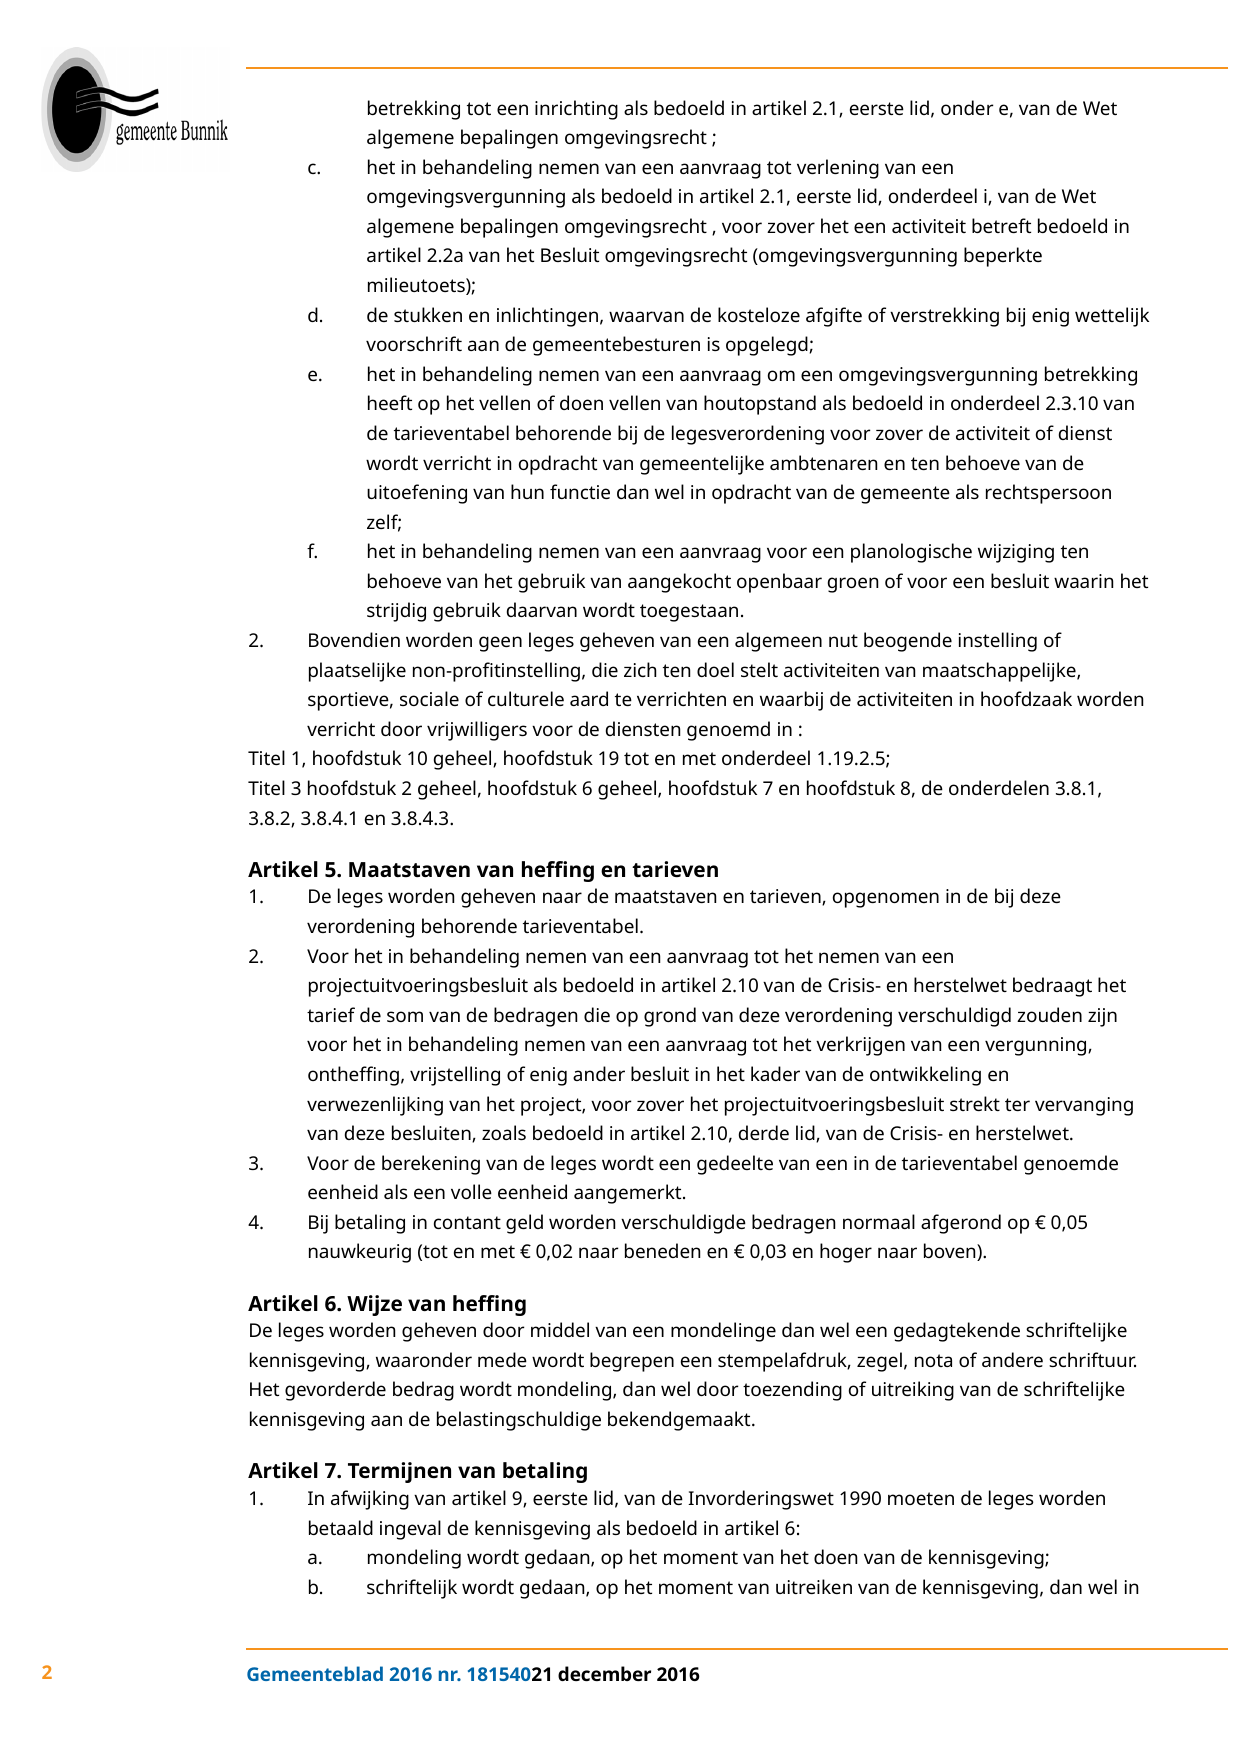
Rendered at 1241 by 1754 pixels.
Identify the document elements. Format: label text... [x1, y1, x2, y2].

list Bij betaling in contant geld worden verschuldigde bedragen normaal afgerond op € 0,05 nauwkeurig (tot en met € 0,02 naar beneden en € 0,03 en hoger naar boven). [248, 1209, 1152, 1264]
text De leges worden geheven door middel van een mondelinge dan wel een gedagtekende schriftelijke kennisgeving, waaronder mede wordt begrepen een stempelafdruk, zegel, nota of andere schriftuur. Het gevorderde bedrag wordt mondeling, dan wel door toezending of uitreiking van de schriftelijke kennisgeving aan de belastingschuldige bekendgemaakt. [248, 1317, 1152, 1432]
list Bovendien worden geen leges geheven van een algemeen nut beogende instelling of plaatselijke non-profitinstelling, die zich ten doel stelt activiteiten van maatschappelijke, sportieve, sociale of culturele aard te verrichten en waarbij de activiteiten in hoofdzaak worden verricht door vrijwilligers voor de diensten genoemd in : [248, 627, 1152, 742]
list schriftelijk wordt gedaan, op het moment van uitreiken van de kennisgeving, dan wel in [307, 1574, 1152, 1599]
text Titel 3 hoofdstuk 2 geheel, hoofdstuk 6 geheel, hoofdstuk 7 en hoofdstuk 8, de onderdelen 3.8.1, 3.8.2, 3.8.4.1 en 3.8.4.3. [248, 775, 1152, 831]
list In afwijking van artikel 9, eerste lid, van de Invorderingswet 1990 moeten de leges worden betaald ingeval de kennisgeving als bedoeld in artikel 6: [248, 1485, 1152, 1540]
list Voor de berekening van de leges wordt een gedeelte van een in de tarieventabel genoemde eenheid als een volle eenheid aangemerkt. [248, 1150, 1152, 1205]
text Artikel 7. Termijnen van betaling [248, 1457, 1152, 1485]
text Artikel 6. Wijze van heffing [248, 1289, 1152, 1317]
text Titel 1, hoofdstuk 10 geheel, hoofdstuk 19 tot en met onderdeel 1.19.2.5; [248, 746, 1152, 771]
list de stukken en inlichtingen, waarvan de kosteloze afgifte of verstrekking bij enig wettelijk voorschrift aan de gemeentebesturen is opgelegd; [307, 302, 1152, 357]
list Voor het in behandeling nemen van een aanvraag tot het nemen van een projectuitvoeringsbesluit als bedoeld in artikel 2.10 van de Crisis- en herstelwet bedraagt het tarief de som van de bedragen die op grond van deze verordening verschuldigd zouden zijn voor het in behandeling nemen van een aanvraag tot het verkrijgen van een vergunning, ontheffing, vrijstelling of enig ander besluit in het kader van de ontwikkeling en verwezenlijking van het project, voor zover het projectuitvoeringsbesluit strekt ter vervanging van deze besluiten, zoals bedoeld in artikel 2.10, derde lid, van de Crisis- en herstelwet. [248, 943, 1152, 1146]
list het in behandeling nemen van een aanvraag voor een planologische wijziging ten behoeve van het gebruik van aangekocht openbaar groen of voor een besluit waarin het strijdig gebruik daarvan wordt toegestaan. [307, 538, 1152, 623]
list mondeling wordt gedaan, op het moment van het doen van de kennisgeving; [307, 1544, 1152, 1570]
list het in behandeling nemen van een aanvraag tot verlening van een omgevingsvergunning als bedoeld in artikel 2.1, eerste lid, onderdeel i, van de Wet algemene bepalingen omgevingsrecht , voor zover het een activiteit betreft bedoeld in artikel 2.2a van het Besluit omgevingsrecht (omgevingsvergunning beperkte milieutoets); [307, 154, 1152, 298]
list De leges worden geheven naar de maatstaven en tarieven, opgenomen in de bij deze verordening behorende tarieventabel. [248, 884, 1152, 939]
list betrekking tot een inrichting als bedoeld in artikel 2.1, eerste lid, onder e, van de Wet algemene bepalingen omgevingsrecht ; [307, 95, 1152, 150]
picture [41, 47, 231, 172]
list het in behandeling nemen van een aanvraag om een omgevingsvergunning betrekking heeft op het vellen of doen vellen van houtopstand als bedoeld in onderdeel 2.3.10 van de tarieventabel behorende bij de legesverordening voor zover de activiteit of dienst wordt verricht in opdracht van gemeentelijke ambtenaren en ten behoeve van de uitoefening van hun functie dan wel in opdracht van de gemeente als rechtspersoon zelf; [307, 361, 1152, 535]
text Artikel 5. Maatstaven van heffing en tarieven [248, 855, 1152, 884]
